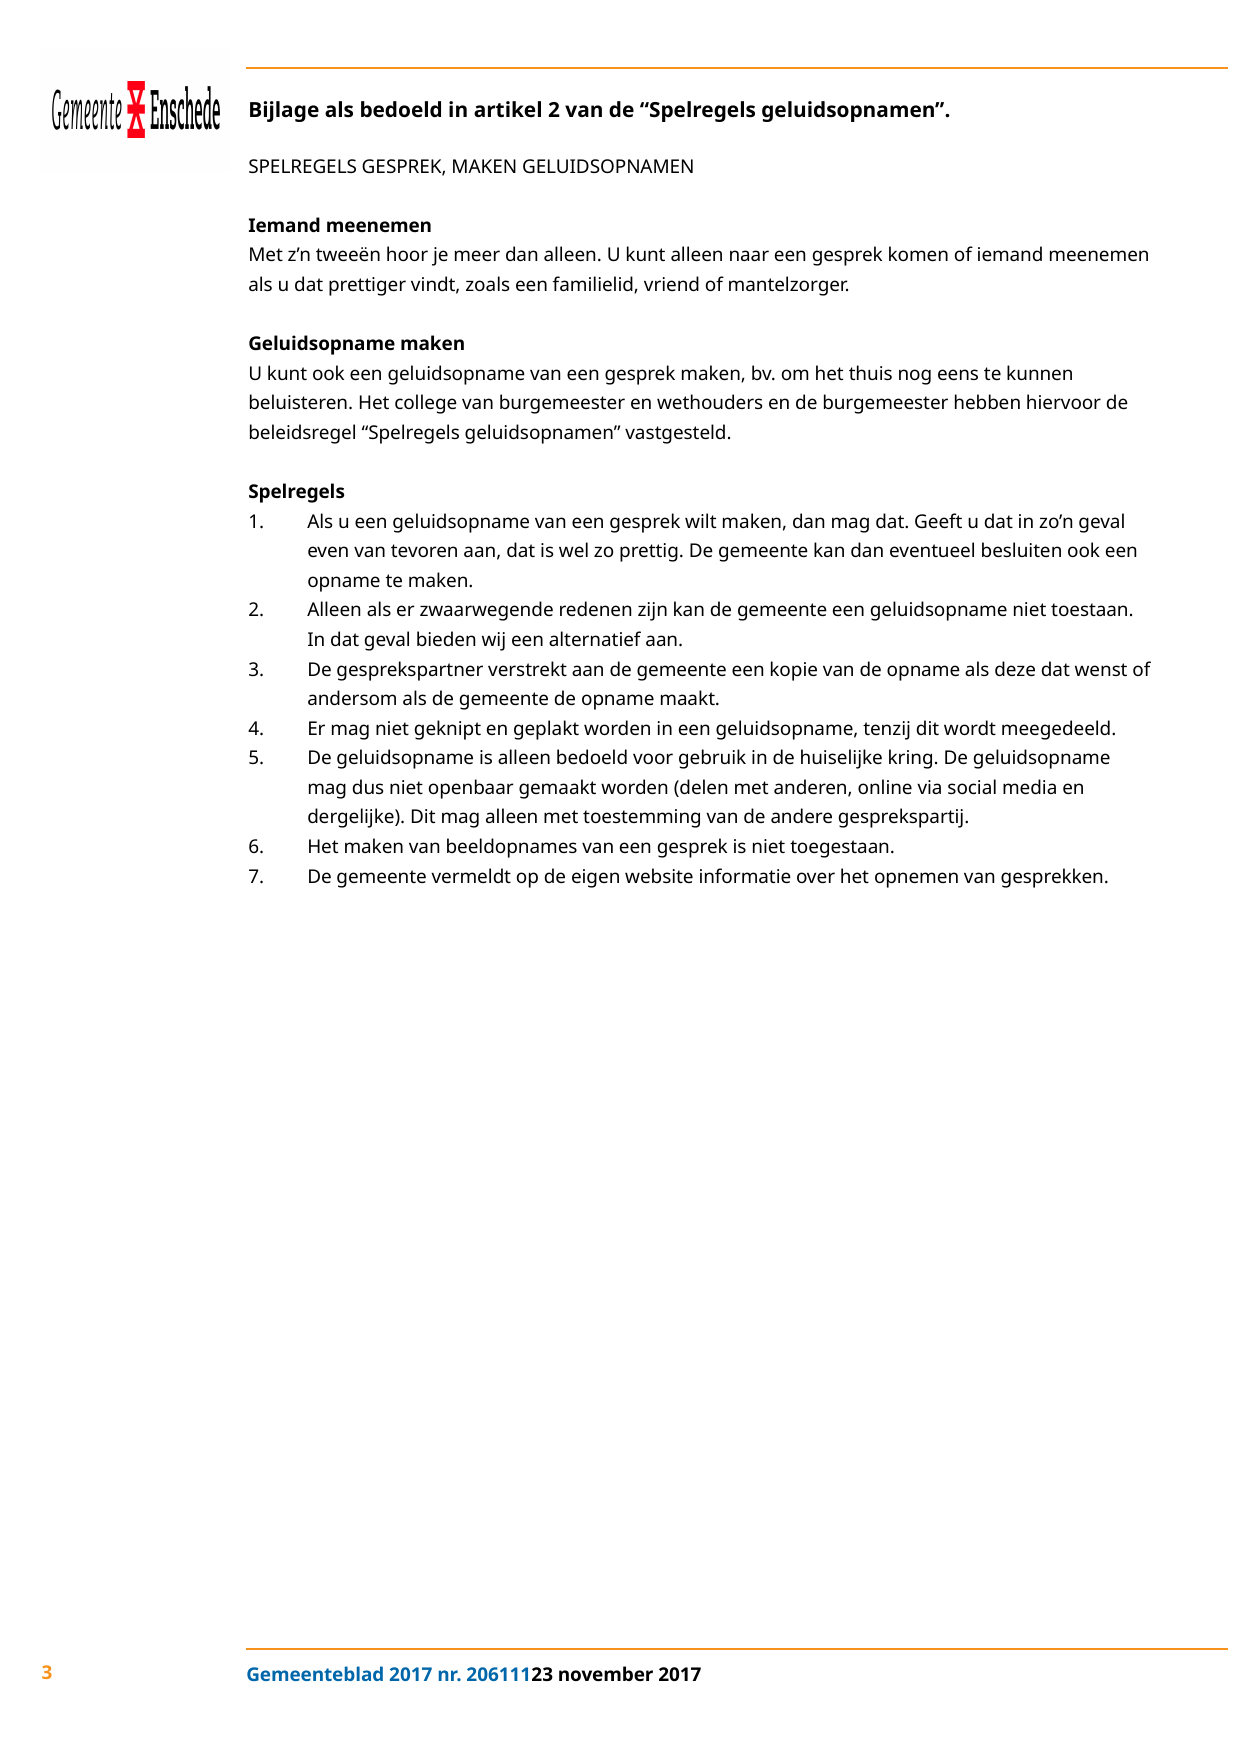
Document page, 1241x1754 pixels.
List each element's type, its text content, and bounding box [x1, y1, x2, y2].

list Het maken van beeldopnames van een gesprek is niet toegestaan. [248, 833, 1152, 859]
list Als u een geluidsopname van een gesprek wilt maken, dan mag dat. Geeft u dat in zo’n geval even van tevoren aan, dat is wel zo prettig. De gemeente kan dan eventueel besluiten ook een opname te maken. [248, 508, 1152, 593]
list Er mag niet geknipt en geplakt worden in een geluidsopname, tenzij dit wordt meegedeeld. [248, 715, 1152, 741]
text Spelregels [248, 478, 1152, 504]
text Iemand meenemen [248, 212, 1152, 238]
list Alleen als er zwaarwegende redenen zijn kan de gemeente een geluidsopname niet toestaan. In dat geval bieden wij een alternatief aan. [248, 597, 1152, 652]
list De geluidsopname is alleen bedoeld voor gebruik in de huiselijke kring. De geluidsopname mag dus niet openbaar gemaakt worden (delen met anderen, online via social media en dergelijke). Dit mag alleen met toestemming van de andere gesprekspartij. [248, 744, 1152, 829]
list De gemeente vermeldt op de eigen website informatie over het opnemen van gesprekken. [248, 863, 1152, 889]
text Met z’n tweeën hoor je meer dan alleen. U kunt alleen naar een gesprek komen of iemand meenemen als u dat prettiger vindt, zoals een familielid, vriend of mantelzorger. [248, 242, 1152, 297]
text SPELREGELS GESPREK, MAKEN GELUIDSOPNAMEN [248, 153, 1152, 179]
picture [41, 47, 231, 172]
text U kunt ook een geluidsopname van een gesprek maken, bv. om het thuis nog eens te kunnen beluisteren. Het college van burgemeester en wethouders en de burgemeester hebben hiervoor de beleidsregel “Spelregels geluidsopnamen” vastgesteld. [248, 360, 1152, 445]
text Bijlage als bedoeld in artikel 2 van de “Spelregels geluidsopnamen”. [248, 95, 1152, 123]
text Geluidsopname maken [248, 330, 1152, 356]
list De gesprekspartner verstrekt aan de gemeente een kopie van de opname als deze dat wenst of andersom als de gemeente de opname maakt. [248, 656, 1152, 711]
